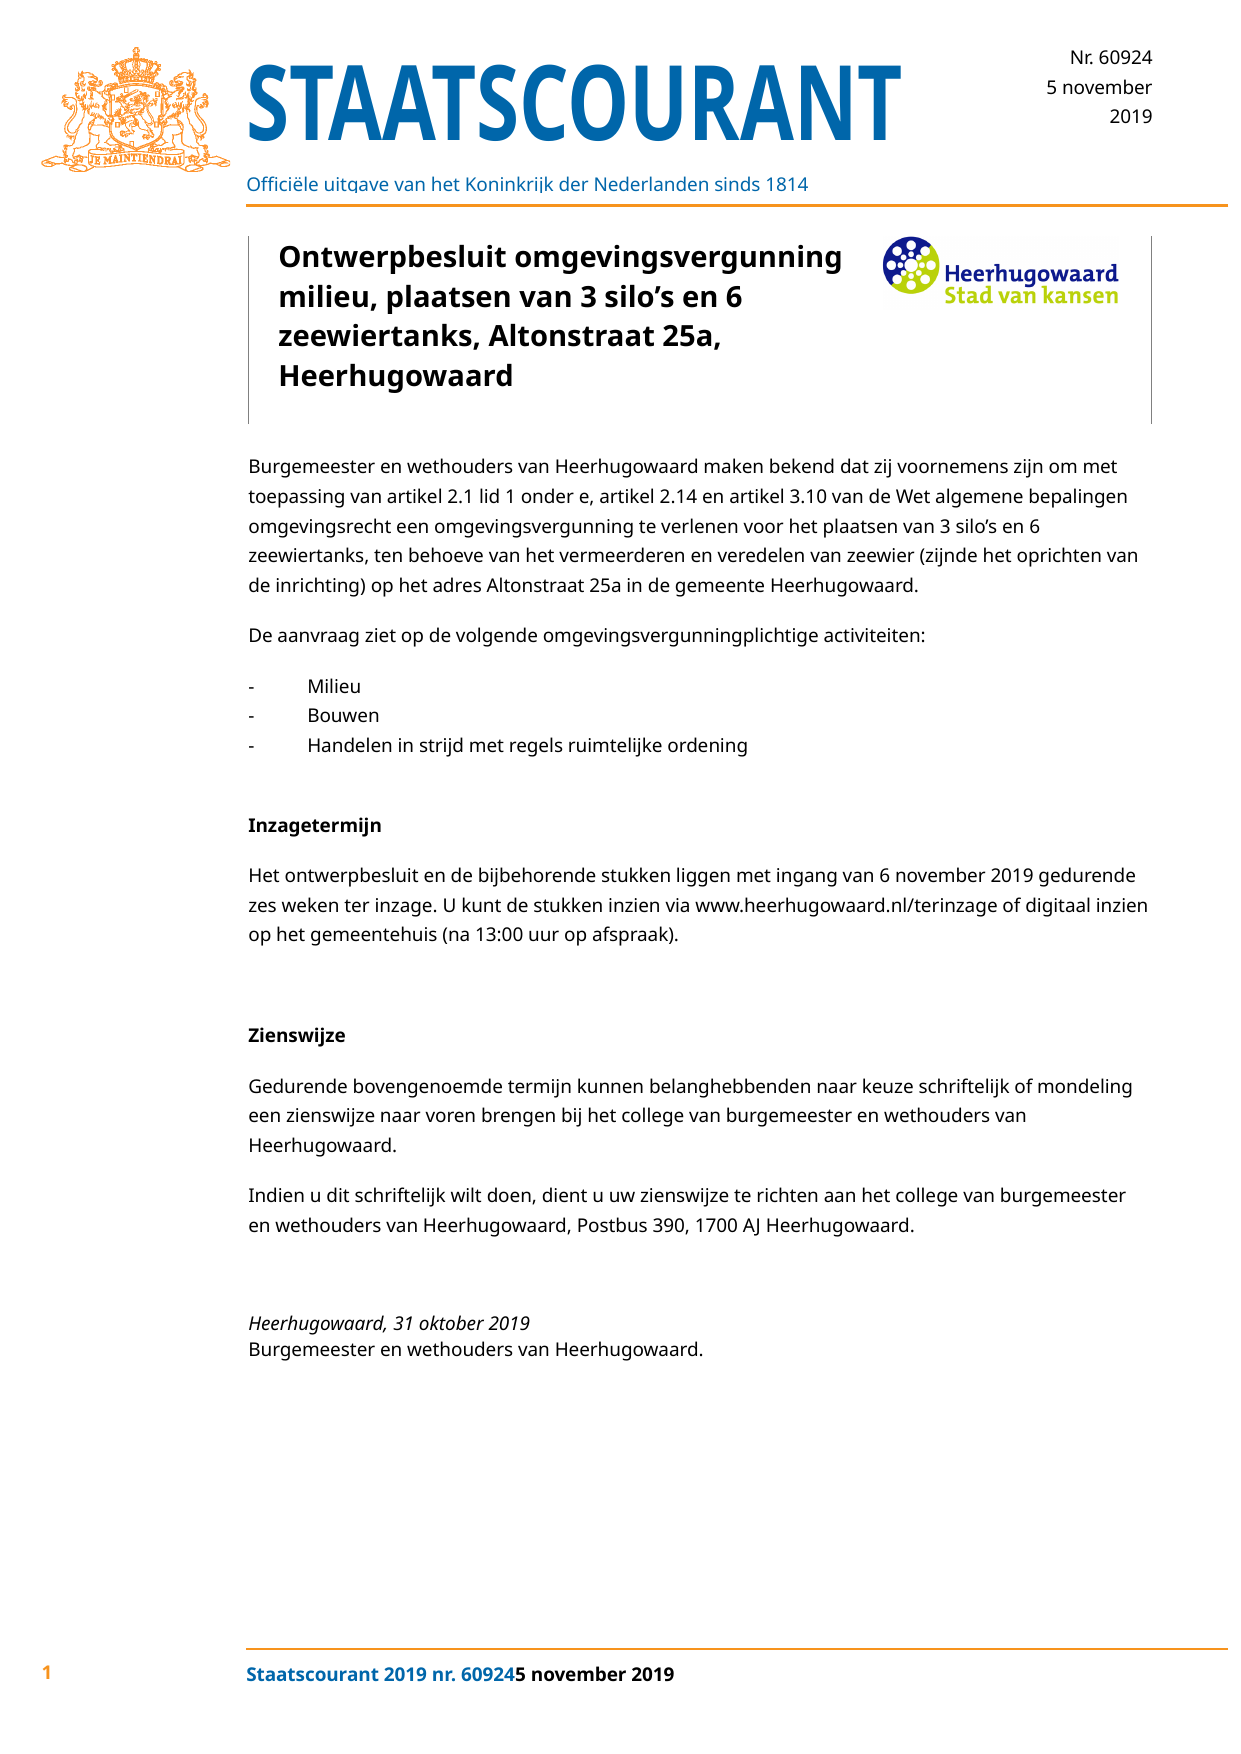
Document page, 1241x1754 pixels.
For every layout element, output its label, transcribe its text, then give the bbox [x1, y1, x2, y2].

text Heerhugowaard, 31 oktober 2019 [248, 1310, 1152, 1336]
table_header [1119, 236, 1151, 309]
text Gedurende bovengenoemde termijn kunnen belanghebbenden naar keuze schriftelijk of mondeling een zienswijze naar voren brengen bij het college van burgemeester en wethouders van Heerhugowaard. [248, 1073, 1152, 1158]
table_header [850, 236, 882, 309]
text Zienswijze [248, 1022, 1152, 1048]
text Inzagetermijn [248, 812, 1152, 838]
text De aanvraag ziet op de volgende omgevingsvergunningplichtige activiteiten: [248, 622, 1152, 648]
picture [41, 47, 231, 172]
text Burgemeester en wethouders van Heerhugowaard maken bekend dat zij voornemens zijn om met toepassing van artikel 2.1 lid 1 onder e, artikel 2.14 en artikel 3.10 van de Wet algemene bepalingen omgevingsrecht een omgevingsvergunning te verlenen voor het plaatsen van 3 silo’s en 6 zeewiertanks, ten behoeve van het vermeerderen en veredelen van zeewier (zijnde het oprichten van de inrichting) op het adres Altonstraat 25a in de gemeente Heerhugowaard. [248, 454, 1152, 598]
list Milieu [248, 673, 1152, 698]
list Handelen in strijd met regels ruimtelijke ordening [248, 732, 1152, 758]
picture [882, 236, 1119, 310]
text Het ontwerpbesluit en de bijbehorende stukken liggen met ingang van 6 november 2019 gedurende zes weken ter inzage. U kunt de stukken inzien via www.heerhugowaard.nl/terinzage of digitaal inzien op het gemeentehuis (na 13:00 uur op afspraak). [248, 862, 1152, 947]
table_header [850, 310, 1151, 424]
list Bouwen [248, 702, 1152, 728]
table_header Ontwerpbesluit omgevingsvergunning milieu, plaatsen van 3 silo’s en 6 zeewiertanks, Altonstraat 25a, Heerhugowaard [249, 236, 850, 424]
text Indien u dit schriftelijk wilt doen, dient u uw zienswijze te richten aan het college van burgemeester en wethouders van Heerhugowaard, Postbus 390, 1700 AJ Heerhugowaard. [248, 1182, 1152, 1238]
text Burgemeester en wethouders van Heerhugowaard. [248, 1336, 1152, 1362]
